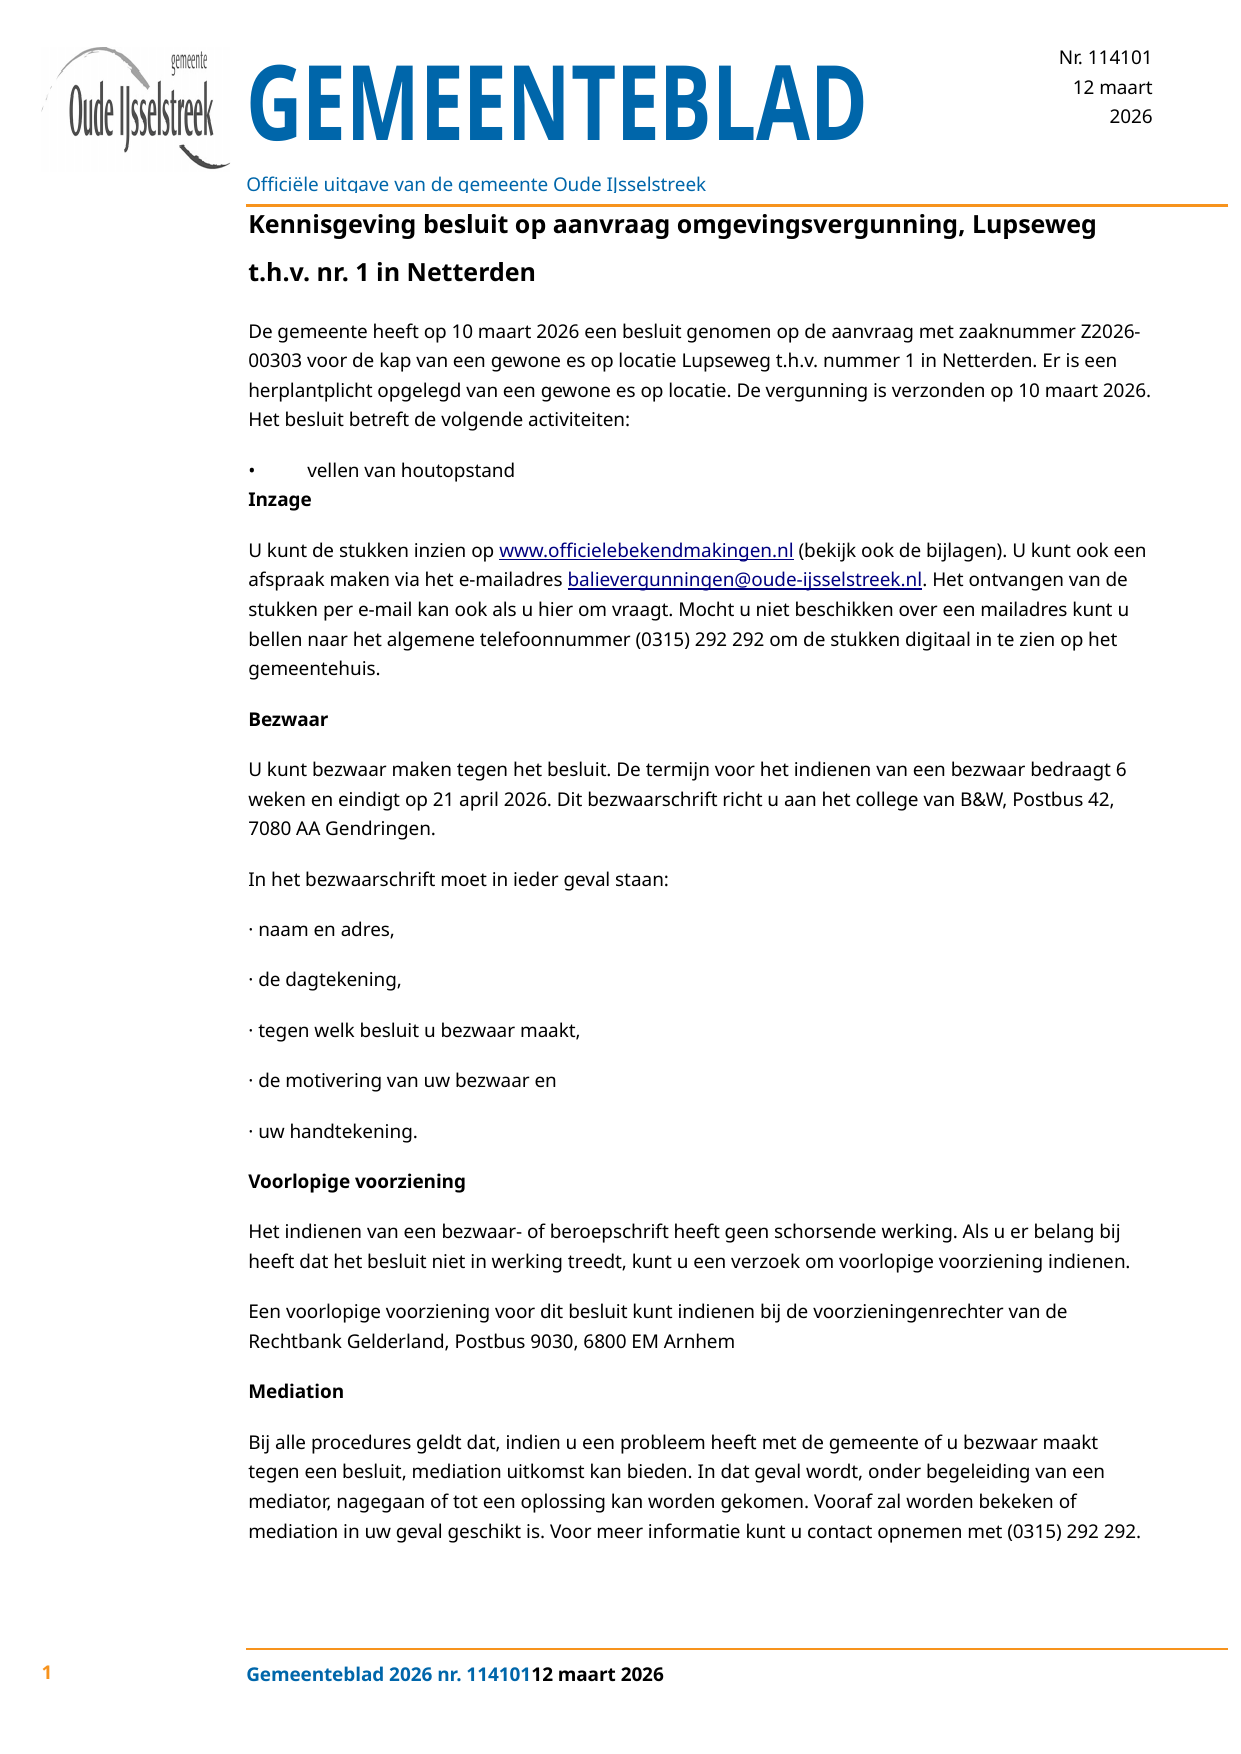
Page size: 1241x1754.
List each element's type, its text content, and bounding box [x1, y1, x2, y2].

text Inzage [248, 487, 1152, 512]
text · de motivering van uw bezwaar en [248, 1067, 1152, 1093]
text · de dagtekening, [248, 967, 1152, 992]
text Voorlopige voorziening [248, 1168, 1152, 1194]
text · naam en adres, [248, 916, 1152, 942]
text U kunt de stukken inzien op www.officielebekendmakingen.nl (bekijk ook de bijlagen). U kunt ook een afspraak maken via het e-mailadres balievergunningen@oude-ijsselstreek.nl. Het ontvangen van de stukken per e-mail kan ook als u hier om vraagt. Mocht u niet beschikken over een mailadres kunt u bellen naar het algemene telefoonnummer (0315) 292 292 om de stukken digitaal in te zien op het gemeentehuis. [248, 537, 1152, 681]
text Bezwaar [248, 706, 1152, 732]
text Een voorlopige voorziening voor dit besluit kunt indienen bij de voorzieningenrechter van de Rechtbank Gelderland, Postbus 9030, 6800 EM Arnhem [248, 1299, 1152, 1354]
text In het bezwaarschrift moet in ieder geval staan: [248, 866, 1152, 892]
text Mediation [248, 1379, 1152, 1404]
text Het indienen van een bezwaar- of beroepschrift heeft geen schorsende werking. Als u er belang bij heeft dat het besluit niet in werking treedt, kunt u een verzoek om voorlopige voorziening indienen. [248, 1219, 1152, 1274]
text U kunt bezwaar maken tegen het besluit. De termijn voor het indienen van een bezwaar bedraagt 6 weken en eindigt op 21 april 2026. Dit bezwaarschrift richt u aan het college van B&W, Postbus 42, 7080 AA Gendringen. [248, 756, 1152, 841]
text · tegen welk besluit u bezwaar maakt, [248, 1017, 1152, 1043]
list vellen van houtopstand [248, 457, 1152, 483]
picture [41, 47, 231, 172]
text · uw handtekening. [248, 1118, 1152, 1144]
text Kennisgeving besluit op aanvraag omgevingsvergunning, Lupseweg t.h.v. nr. 1 in Netterden [248, 207, 1152, 288]
text Bij alle procedures geldt dat, indien u een probleem heeft met de gemeente of u bezwaar maakt tegen een besluit, mediation uitkomst kan bieden. In dat geval wordt, onder begeleiding van een mediator, nagegaan of tot een oplossing kan worden gekomen. Vooraf zal worden bekeken of mediation in uw geval geschikt is. Voor meer informatie kunt u contact opnemen met (0315) 292 292. [248, 1429, 1152, 1544]
text De gemeente heeft op 10 maart 2026 een besluit genomen op de aanvraag met zaaknummer Z2026-00303 voor de kap van een gewone es op locatie Lupseweg t.h.v. nummer 1 in Netterden. Er is een herplantplicht opgelegd van een gewone es op locatie. De vergunning is verzonden op 10 maart 2026. Het besluit betreft de volgende activiteiten: [248, 318, 1152, 432]
